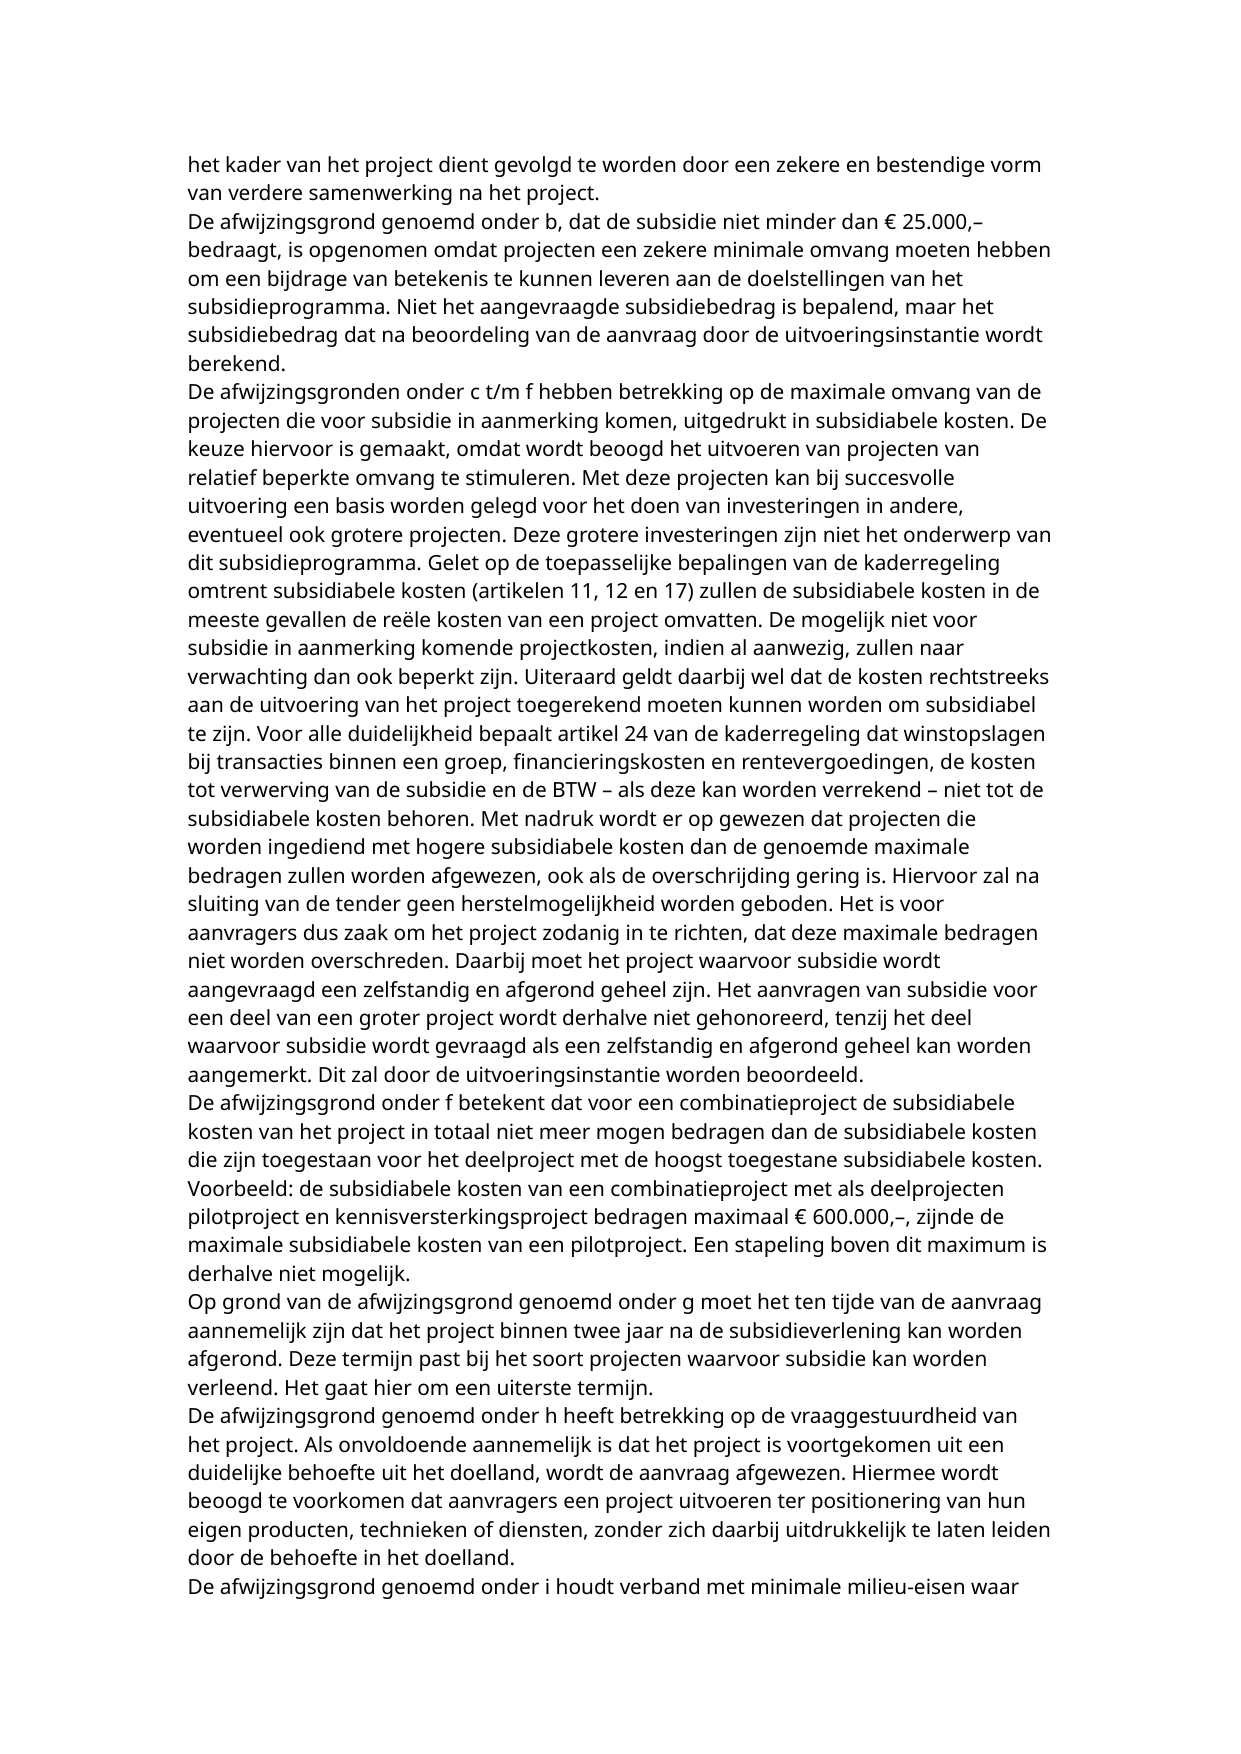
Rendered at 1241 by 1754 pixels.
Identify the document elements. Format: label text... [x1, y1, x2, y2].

text Op grond van de afwijzingsgrond genoemd onder g moet het ten tijde van de aanvraag aannemelijk zijn dat het project binnen twee jaar na de subsidieverlening kan worden afgerond. Deze termijn past bij het soort projecten waarvoor subsidie kan worden verleend. Het gaat hier om een uiterste termijn. [187, 1287, 1053, 1401]
text het kader van het project dient gevolgd te worden door een zekere en bestendige vorm van verdere samenwerking na het project. [187, 150, 1053, 207]
text De afwijzingsgrond genoemd onder h heeft betrekking op de vraaggestuurdheid van het project. Als onvoldoende aannemelijk is dat het project is voortgekomen uit een duidelijke behoefte uit het doelland, wordt de aanvraag afgewezen. Hiermee wordt beoogd te voorkomen dat aanvragers een project uitvoeren ter positionering van hun eigen producten, technieken of diensten, zonder zich daarbij uitdrukkelijk te laten leiden door de behoefte in het doelland. [187, 1401, 1053, 1572]
text De afwijzingsgrond genoemd onder i houdt verband met minimale milieu-eisen waar [187, 1572, 1053, 1600]
text De afwijzingsgronden onder c t/m f hebben betrekking op de maximale omvang van de projecten die voor subsidie in aanmerking komen, uitgedrukt in subsidiabele kosten. De keuze hiervoor is gemaakt, omdat wordt beoogd het uitvoeren van projecten van relatief beperkte omvang te stimuleren. Met deze projecten kan bij succesvolle uitvoering een basis worden gelegd voor het doen van investeringen in andere, eventueel ook grotere projecten. Deze grotere investeringen zijn niet het onderwerp van dit subsidieprogramma. Gelet op de toepasselijke bepalingen van de kaderregeling omtrent subsidiabele kosten (artikelen 11, 12 en 17) zullen de subsidiabele kosten in de meeste gevallen de reële kosten van een project omvatten. De mogelijk niet voor subsidie in aanmerking komende projectkosten, indien al aanwezig, zullen naar verwachting dan ook beperkt zijn. Uiteraard geldt daarbij wel dat de kosten rechtstreeks aan de uitvoering van het project toegerekend moeten kunnen worden om subsidiabel te zijn. Voor alle duidelijkheid bepaalt artikel 24 van de kaderregeling dat winstopslagen bij transacties binnen een groep, financieringskosten en rentevergoedingen, de kosten tot verwerving van de subsidie en de BTW – als deze kan worden verrekend – niet tot de subsidiabele kosten behoren. Met nadruk wordt er op gewezen dat projecten die worden ingediend met hogere subsidiabele kosten dan de genoemde maximale bedragen zullen worden afgewezen, ook als de overschrijding gering is. Hiervoor zal na sluiting van de tender geen herstelmogelijkheid worden geboden. Het is voor aanvragers dus zaak om het project zodanig in te richten, dat deze maximale bedragen niet worden overschreden. Daarbij moet het project waarvoor subsidie wordt aangevraagd een zelfstandig en afgerond geheel zijn. Het aanvragen van subsidie voor een deel van een groter project wordt derhalve niet gehonoreerd, tenzij het deel waarvoor subsidie wordt gevraagd als een zelfstandig en afgerond geheel kan worden aangemerkt. Dit zal door de uitvoeringsinstantie worden beoordeeld. [187, 377, 1053, 1088]
text De afwijzingsgrond genoemd onder b, dat de subsidie niet minder dan € 25.000,– bedraagt, is opgenomen omdat projecten een zekere minimale omvang moeten hebben om een bijdrage van betekenis te kunnen leveren aan de doelstellingen van het subsidieprogramma. Niet het aangevraagde subsidiebedrag is bepalend, maar het subsidiebedrag dat na beoordeling van de aanvraag door de uitvoeringsinstantie wordt berekend. [187, 207, 1053, 377]
text De afwijzingsgrond onder f betekent dat voor een combinatieproject de subsidiabele kosten van het project in totaal niet meer mogen bedragen dan de subsidiabele kosten die zijn toegestaan voor het deelproject met de hoogst toegestane subsidiabele kosten. Voorbeeld: de subsidiabele kosten van een combinatieproject met als deelprojecten pilotproject en kennisversterkingsproject bedragen maximaal € 600.000,–, zijnde de maximale subsidiabele kosten van een pilotproject. Een stapeling boven dit maximum is derhalve niet mogelijk. [187, 1088, 1053, 1287]
